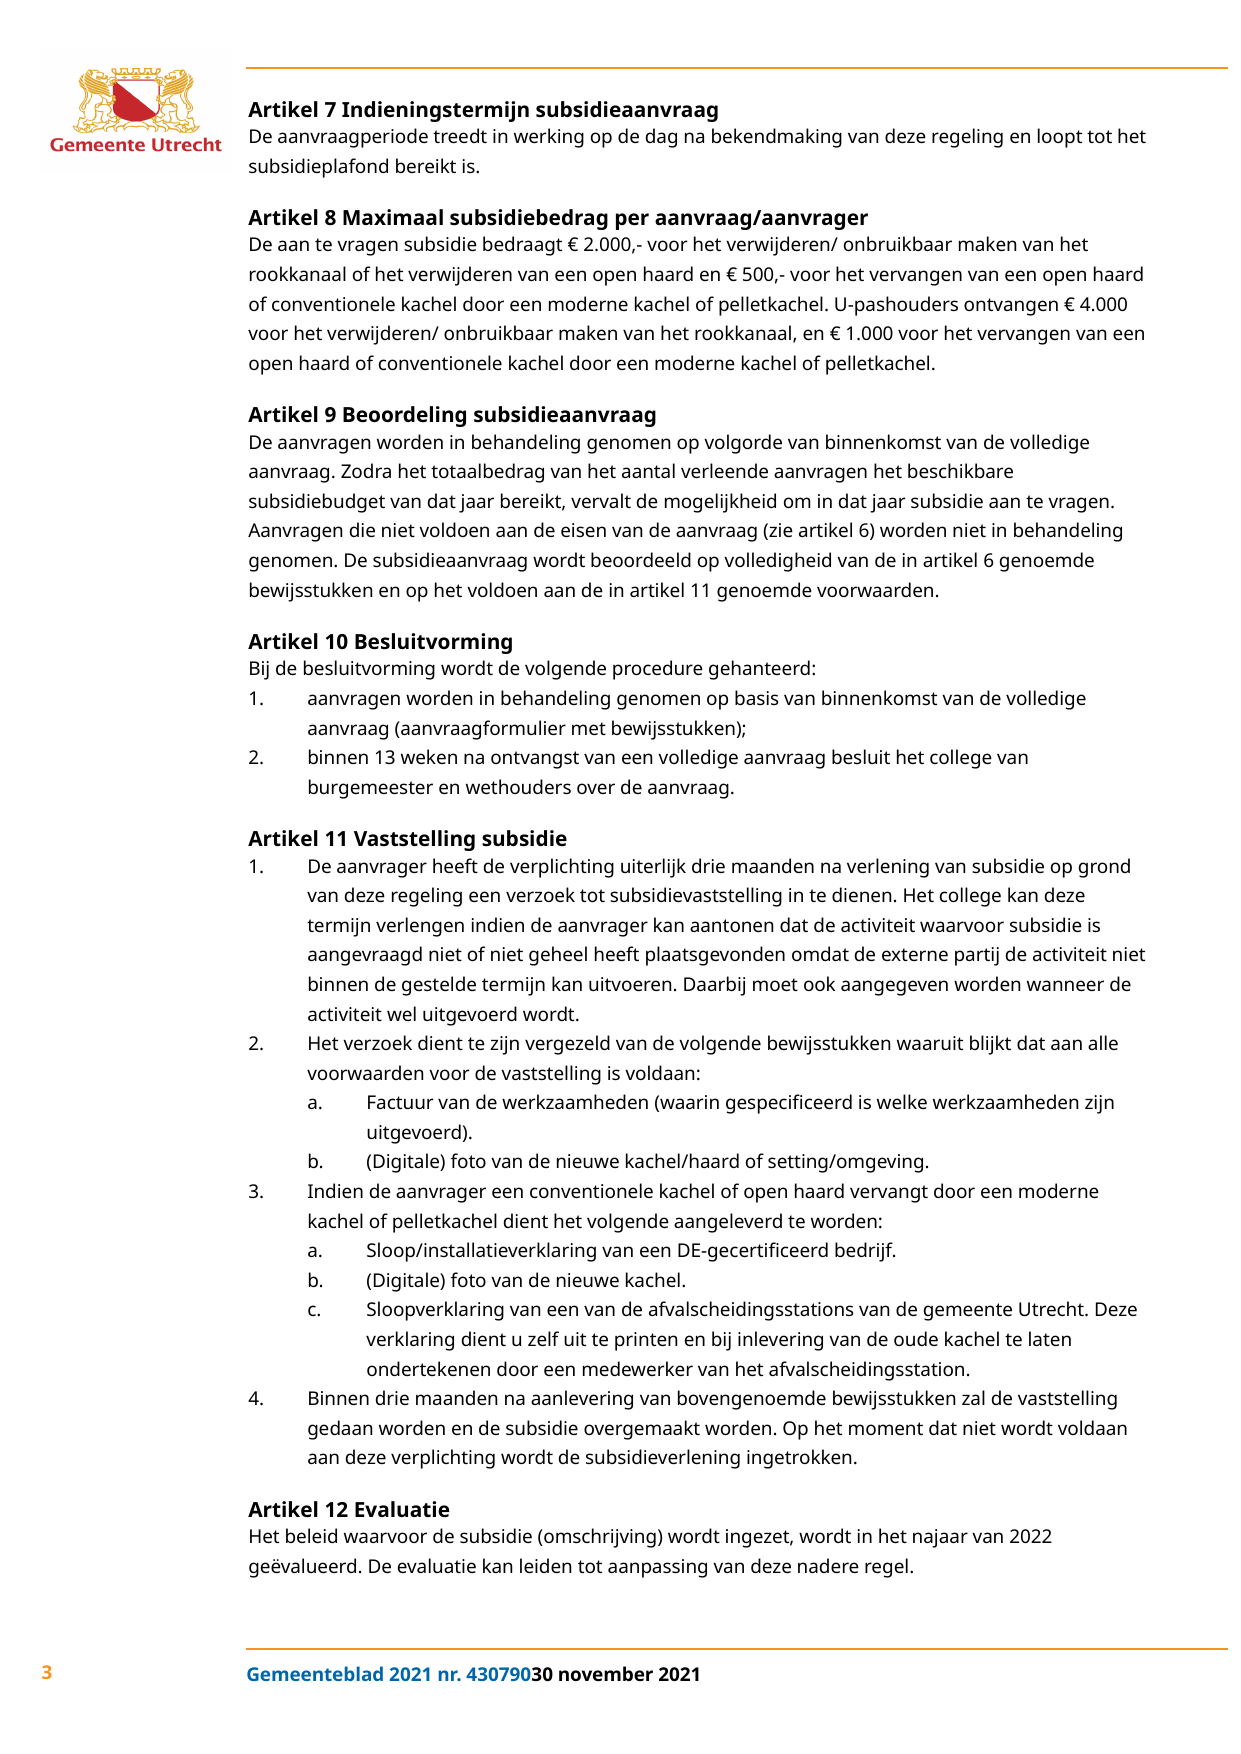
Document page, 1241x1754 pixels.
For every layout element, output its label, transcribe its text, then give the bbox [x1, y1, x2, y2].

list De aanvrager heeft de verplichting uiterlijk drie maanden na verlening van subsidie op grond van deze regeling een verzoek tot subsidievaststelling in te dienen. Het college kan deze termijn verlengen indien de aanvrager kan aantonen dat de activiteit waarvoor subsidie is aangevraagd niet of niet geheel heeft plaatsgevonden omdat de externe partij de activiteit niet binnen de gestelde termijn kan uitvoeren. Daarbij moet ook aangegeven worden wanneer de activiteit wel uitgevoerd wordt. [248, 853, 1152, 1026]
list (Digitale) foto van de nieuwe kachel. [307, 1267, 1152, 1293]
list Het verzoek dient te zijn vergezeld van de volgende bewijsstukken waaruit blijkt dat aan alle voorwaarden voor de vaststelling is voldaan: [248, 1030, 1152, 1086]
text Aanvragen die niet voldoen aan de eisen van de aanvraag (zie artikel 6) worden niet in behandeling genomen. De subsidieaanvraag wordt beoordeeld op volledigheid van de in artikel 6 genoemde bewijsstukken en op het voldoen aan de in artikel 11 genoemde voorwaarden. [248, 518, 1152, 602]
text Artikel 8 Maximaal subsidiebedrag per aanvraag/aanvrager [248, 203, 1152, 232]
text De aanvragen worden in behandeling genomen op volgorde van binnenkomst van de volledige aanvraag. Zodra het totaalbedrag van het aantal verleende aanvragen het beschikbare subsidiebudget van dat jaar bereikt, vervalt de mogelijkheid om in dat jaar subsidie aan te vragen. [248, 429, 1152, 514]
text Het beleid waarvoor de subsidie (omschrijving) wordt ingezet, wordt in het najaar van 2022 geëvalueerd. De evaluatie kan leiden tot aanpassing van deze nadere regel. [248, 1523, 1152, 1579]
list binnen 13 weken na ontvangst van een volledige aanvraag besluit het college van burgemeester en wethouders over de aanvraag. [248, 744, 1152, 800]
text Bij de besluitvorming wordt de volgende procedure gehanteerd: [248, 656, 1152, 681]
list Factuur van de werkzaamheden (waarin gespecificeerd is welke werkzaamheden zijn uitgevoerd). [307, 1089, 1152, 1145]
text Artikel 7 Indieningstermijn subsidieaanvraag [248, 95, 1152, 123]
text De aan te vragen subsidie bedraagt € 2.000,- voor het verwijderen/ onbruikbaar maken van het rookkanaal of het verwijderen van een open haard en € 500,- voor het vervangen van een open haard of conventionele kachel door een moderne kachel of pelletkachel. U-pashouders ontvangen € 4.000 voor het verwijderen/ onbruikbaar maken van het rookkanaal, en € 1.000 voor het vervangen van een open haard of conventionele kachel door een moderne kachel of pelletkachel. [248, 232, 1152, 376]
list Binnen drie maanden na aanlevering van bovengenoemde bewijsstukken zal de vaststelling gedaan worden en de subsidie overgemaakt worden. Op het moment dat niet wordt voldaan aan deze verplichting wordt de subsidieverlening ingetrokken. [248, 1385, 1152, 1470]
list (Digitale) foto van de nieuwe kachel/haard of setting/omgeving. [307, 1149, 1152, 1174]
list Sloop/installatieverklaring van een DE-gecertificeerd bedrijf. [307, 1237, 1152, 1263]
text Artikel 10 Besluitvorming [248, 627, 1152, 656]
list aanvragen worden in behandeling genomen op basis van binnenkomst van de volledige aanvraag (aanvraagformulier met bewijsstukken); [248, 685, 1152, 741]
text Artikel 11 Vaststelling subsidie [248, 824, 1152, 853]
text De aanvraagperiode treedt in werking op de dag na bekendmaking van deze regeling en loopt tot het subsidieplafond bereikt is. [248, 123, 1152, 178]
list Indien de aanvrager een conventionele kachel of open haard vervangt door een moderne kachel of pelletkachel dient het volgende aangeleverd te worden: [248, 1178, 1152, 1233]
text Artikel 12 Evaluatie [248, 1495, 1152, 1523]
picture [41, 47, 231, 172]
text Artikel 9 Beoordeling subsidieaanvraag [248, 400, 1152, 429]
list Sloopverklaring van een van de afvalscheidingsstations van de gemeente Utrecht. Deze verklaring dient u zelf uit te printen en bij inlevering van de oude kachel te laten ondertekenen door een medewerker van het afvalscheidingsstation. [307, 1297, 1152, 1381]
